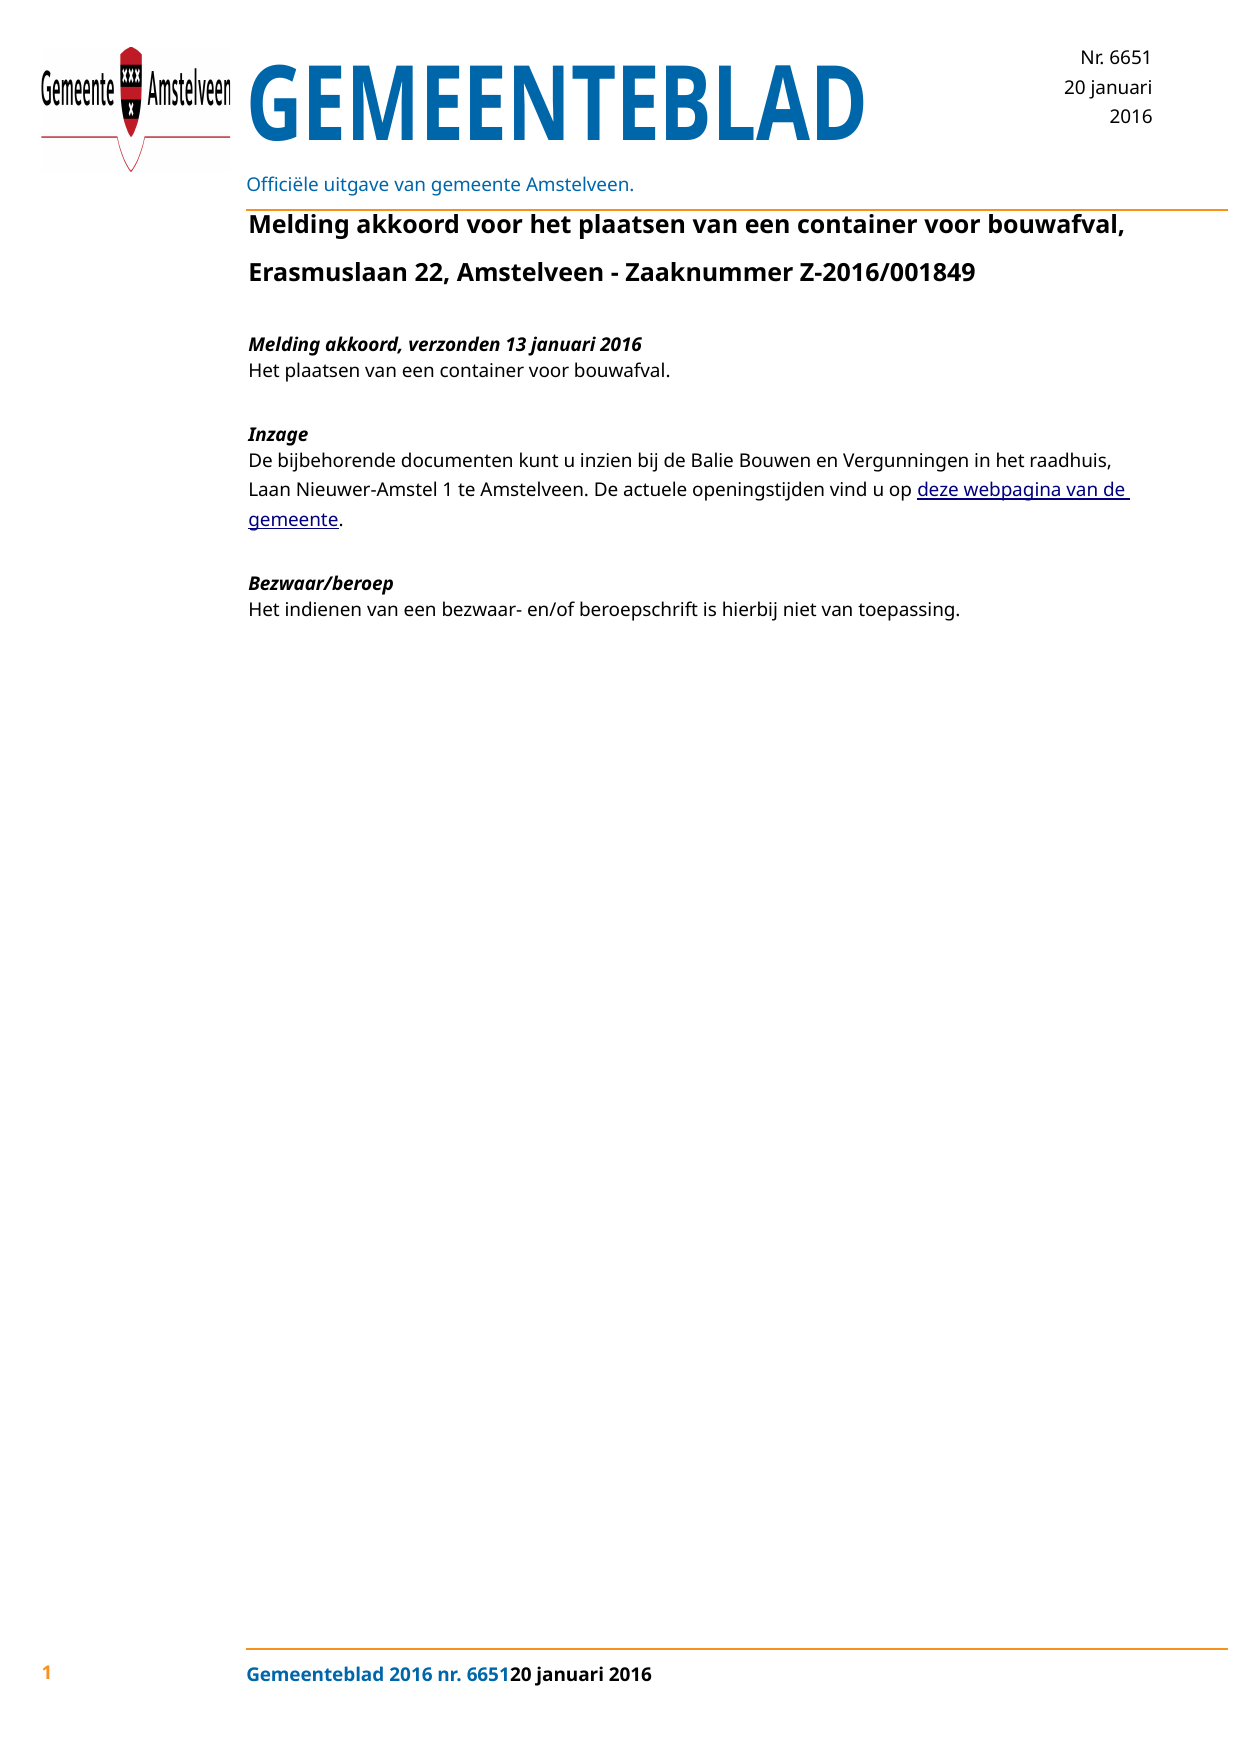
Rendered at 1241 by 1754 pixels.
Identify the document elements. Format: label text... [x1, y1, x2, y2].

text Melding akkoord, verzonden 13 januari 2016 [248, 331, 1152, 357]
text Melding akkoord voor het plaatsen van een container voor bouwafval, Erasmuslaan 22, Amstelveen - Zaaknummer Z-2016/001849 [248, 211, 1152, 288]
text De bijbehorende documenten kunt u inzien bij de Balie Bouwen en Vergunningen in het raadhuis, Laan Nieuwer-Amstel 1 te Amstelveen. De actuele openingstijden vind u op deze webpagina van de gemeente. [248, 447, 1152, 532]
text Het plaatsen van een container voor bouwafval. [248, 357, 1152, 383]
text Inzage [248, 421, 1152, 447]
text Bezwaar/beroep [248, 570, 1152, 596]
text Het indienen van een bezwaar- en/of beroepschrift is hierbij niet van toepassing. [248, 596, 1152, 621]
picture [41, 47, 231, 172]
